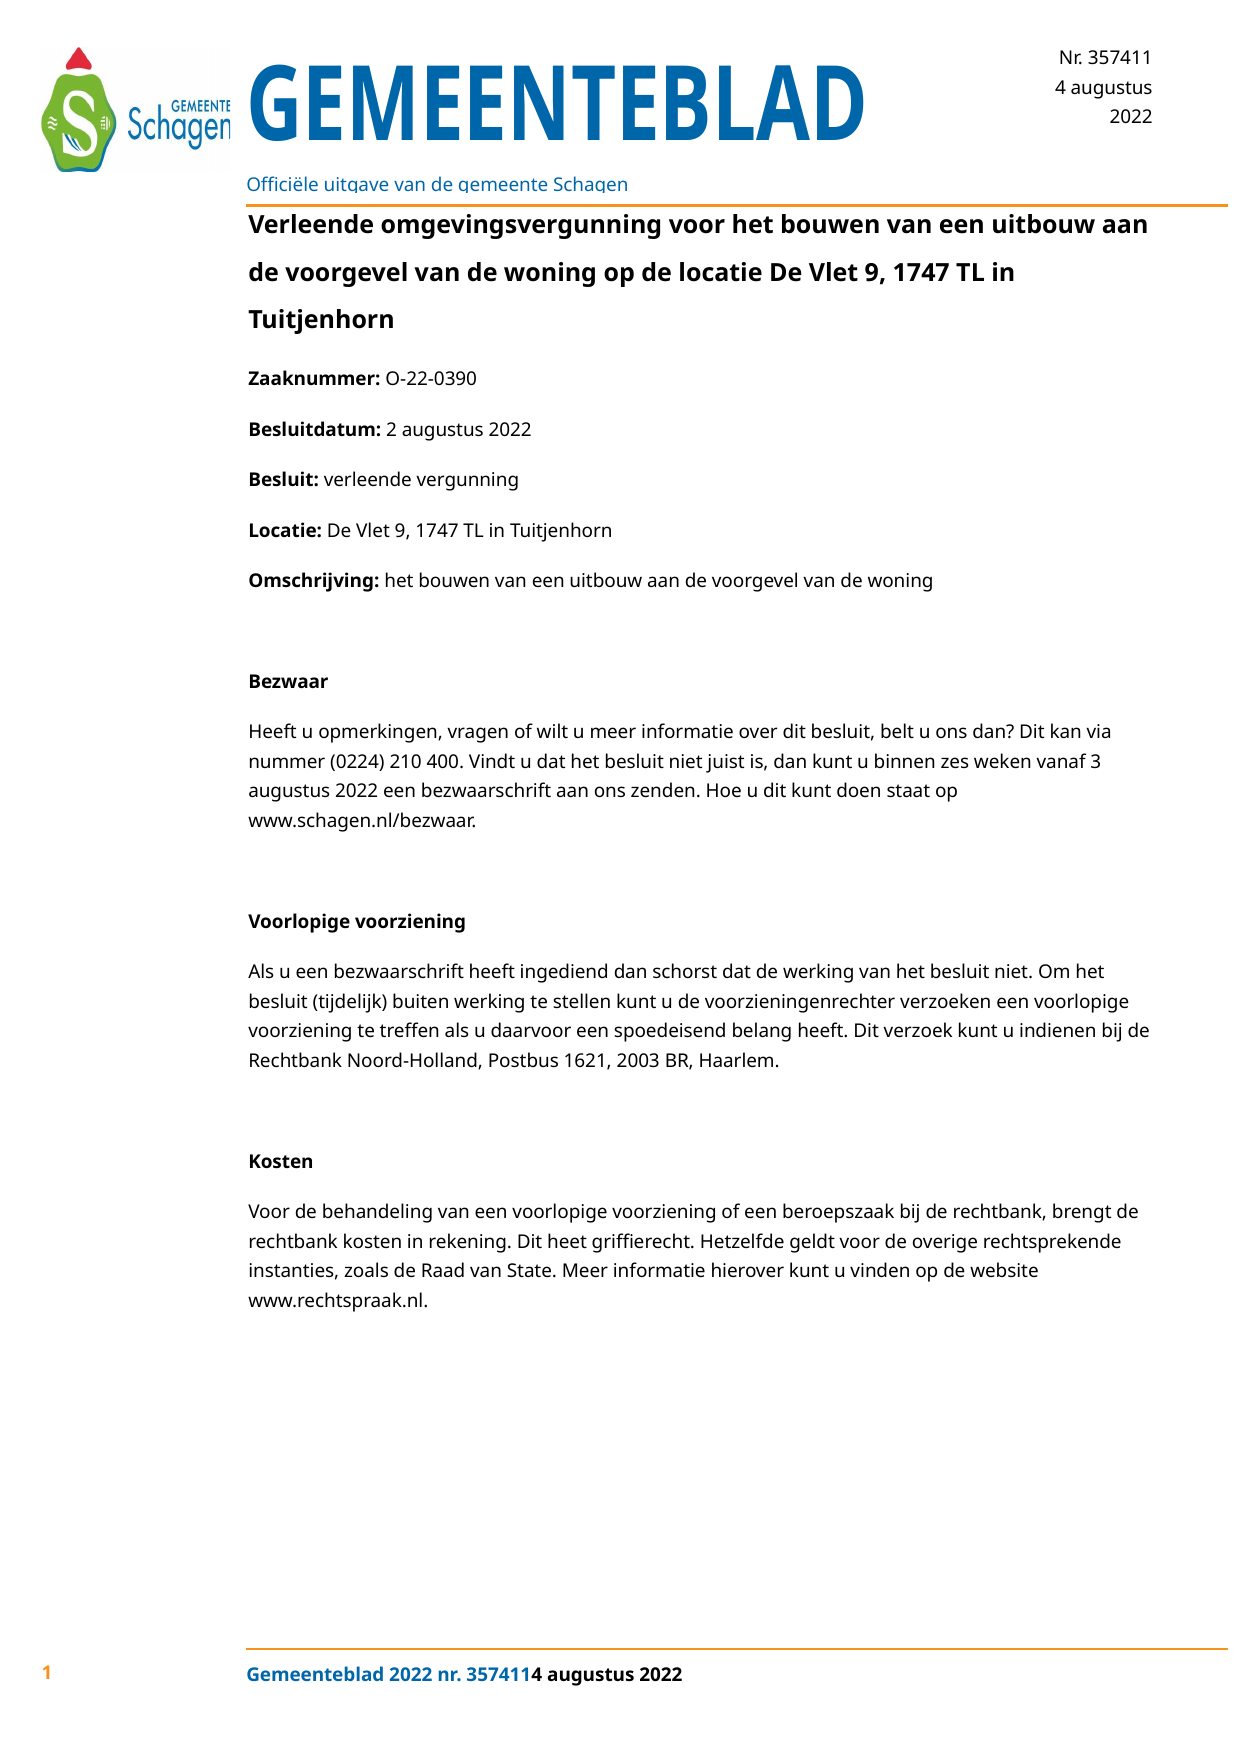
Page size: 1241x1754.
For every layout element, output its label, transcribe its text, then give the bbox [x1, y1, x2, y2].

text Zaaknummer: O-22-0390 [248, 366, 1152, 391]
text Heeft u opmerkingen, vragen of wilt u meer informatie over dit besluit, belt u ons dan? Dit kan via nummer (0224) 210 400. Vindt u dat het besluit niet juist is, dan kunt u binnen zes weken vanaf 3 augustus 2022 een bezwaarschrift aan ons zenden. Hoe u dit kunt doen staat op www.schagen.nl/bezwaar. [248, 718, 1152, 833]
text Verleende omgevingsvergunning voor het bouwen van een uitbouw aan de voorgevel van de woning op de locatie De Vlet 9, 1747 TL in Tuitjenhorn [248, 207, 1152, 336]
text Locatie: De Vlet 9, 1747 TL in Tuitjenhorn [248, 517, 1152, 542]
text Als u een bezwaarschrift heeft ingediend dan schorst dat de werking van het besluit niet. Om het besluit (tijdelijk) buiten werking te stellen kunt u de voorzieningenrechter verzoeken een voorlopige voorziening te treffen als u daarvoor een spoedeisend belang heeft. Dit verzoek kunt u indienen bij de Rechtbank Noord-Holland, Postbus 1621, 2003 BR, Haarlem. [248, 958, 1152, 1073]
text Besluit: verleende vergunning [248, 466, 1152, 492]
text Bezwaar [248, 668, 1152, 694]
text Besluitdatum: 2 augustus 2022 [248, 416, 1152, 442]
text Omschrijving: het bouwen van een uitbouw aan de voorgevel van de woning [248, 567, 1152, 593]
text Kosten [248, 1148, 1152, 1174]
text Voor de behandeling van een voorlopige voorziening of een beroepszaak bij de rechtbank, brengt de rechtbank kosten in rekening. Dit heet griffierecht. Hetzelfde geldt voor de overige rechtsprekende instanties, zoals de Raad van State. Meer informatie hierover kunt u vinden op de website www.rechtspraak.nl. [248, 1198, 1152, 1313]
text Voorlopige voorziening [248, 908, 1152, 934]
picture [41, 47, 231, 172]
